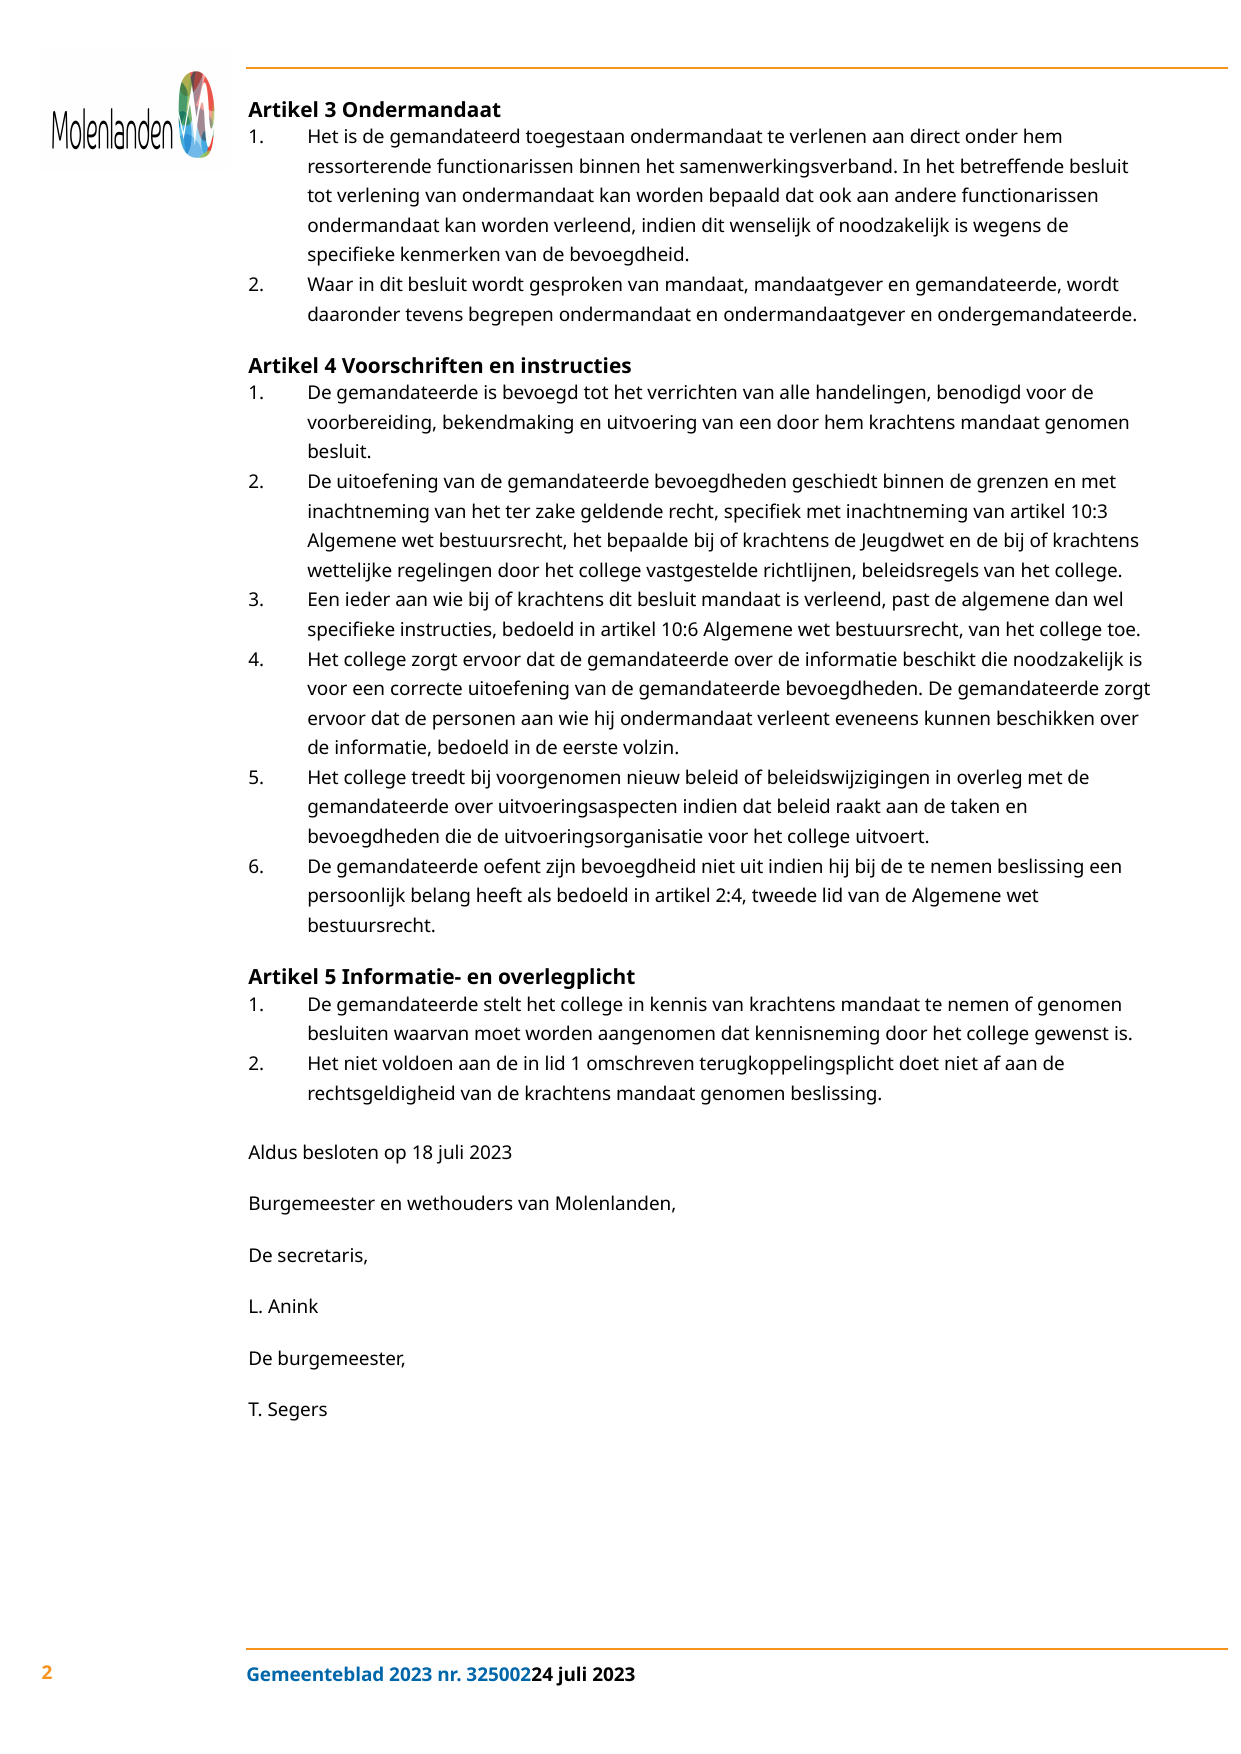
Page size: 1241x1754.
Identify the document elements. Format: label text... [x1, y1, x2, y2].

list Het college zorgt ervoor dat de gemandateerde over de informatie beschikt die noodzakelijk is voor een correcte uitoefening van de gemandateerde bevoegdheden. De gemandateerde zorgt ervoor dat de personen aan wie hij ondermandaat verleent eveneens kunnen beschikken over de informatie, bedoeld in de eerste volzin. [248, 646, 1152, 760]
text De burgemeester, [248, 1345, 1152, 1370]
list Het college treedt bij voorgenomen nieuw beleid of beleidswijzigingen in overleg met de gemandateerde over uitvoeringsaspecten indien dat beleid raakt aan de taken en bevoegdheden die de uitvoeringsorganisatie voor het college uitvoert. [248, 764, 1152, 849]
text Artikel 5 Informatie- en overlegplicht [248, 962, 1152, 991]
text L. Anink [248, 1293, 1152, 1319]
text Aldus besloten op 18 juli 2023 [248, 1139, 1152, 1164]
text Burgemeester en wethouders van Molenlanden, [248, 1190, 1152, 1216]
list Een ieder aan wie bij of krachtens dit besluit mandaat is verleend, past de algemene dan wel specifieke instructies, bedoeld in artikel 10:6 Algemene wet bestuursrecht, van het college toe. [248, 587, 1152, 642]
list De gemandateerde oefent zijn bevoegdheid niet uit indien hij bij de te nemen beslissing een persoonlijk belang heeft als bedoeld in artikel 2:4, tweede lid van de Algemene wet bestuursrecht. [248, 853, 1152, 938]
list De gemandateerde stelt het college in kennis van krachtens mandaat te nemen of genomen besluiten waarvan moet worden aangenomen dat kennisneming door het college gewenst is. [248, 991, 1152, 1046]
text De secretaris, [248, 1242, 1152, 1267]
list De gemandateerde is bevoegd tot het verrichten van alle handelingen, benodigd voor de voorbereiding, bekendmaking en uitvoering van een door hem krachtens mandaat genomen besluit. [248, 379, 1152, 464]
text T. Segers [248, 1396, 1152, 1422]
list De uitoefening van de gemandateerde bevoegdheden geschiedt binnen de grenzen en met inachtneming van het ter zake geldende recht, specifiek met inachtneming van artikel 10:3 Algemene wet bestuursrecht, het bepaalde bij of krachtens de Jeugdwet en de bij of krachtens wettelijke regelingen door het college vastgestelde richtlijnen, beleidsregels van het college. [248, 468, 1152, 583]
text Artikel 3 Ondermandaat [248, 95, 1152, 123]
picture [41, 47, 231, 172]
list Het is de gemandateerd toegestaan ondermandaat te verlenen aan direct onder hem ressorterende functionarissen binnen het samenwerkingsverband. In het betreffende besluit tot verlening van ondermandaat kan worden bepaald dat ook aan andere functionarissen ondermandaat kan worden verleend, indien dit wenselijk of noodzakelijk is wegens de specifieke kenmerken van de bevoegdheid. [248, 123, 1152, 267]
list Waar in dit besluit wordt gesproken van mandaat, mandaatgever en gemandateerde, wordt daaronder tevens begrepen ondermandaat en ondermandaatgever en ondergemandateerde. [248, 271, 1152, 326]
list Het niet voldoen aan de in lid 1 omschreven terugkoppelingsplicht doet niet af aan de rechtsgeldigheid van de krachtens mandaat genomen beslissing. [248, 1050, 1152, 1105]
text Artikel 4 Voorschriften en instructies [248, 351, 1152, 379]
